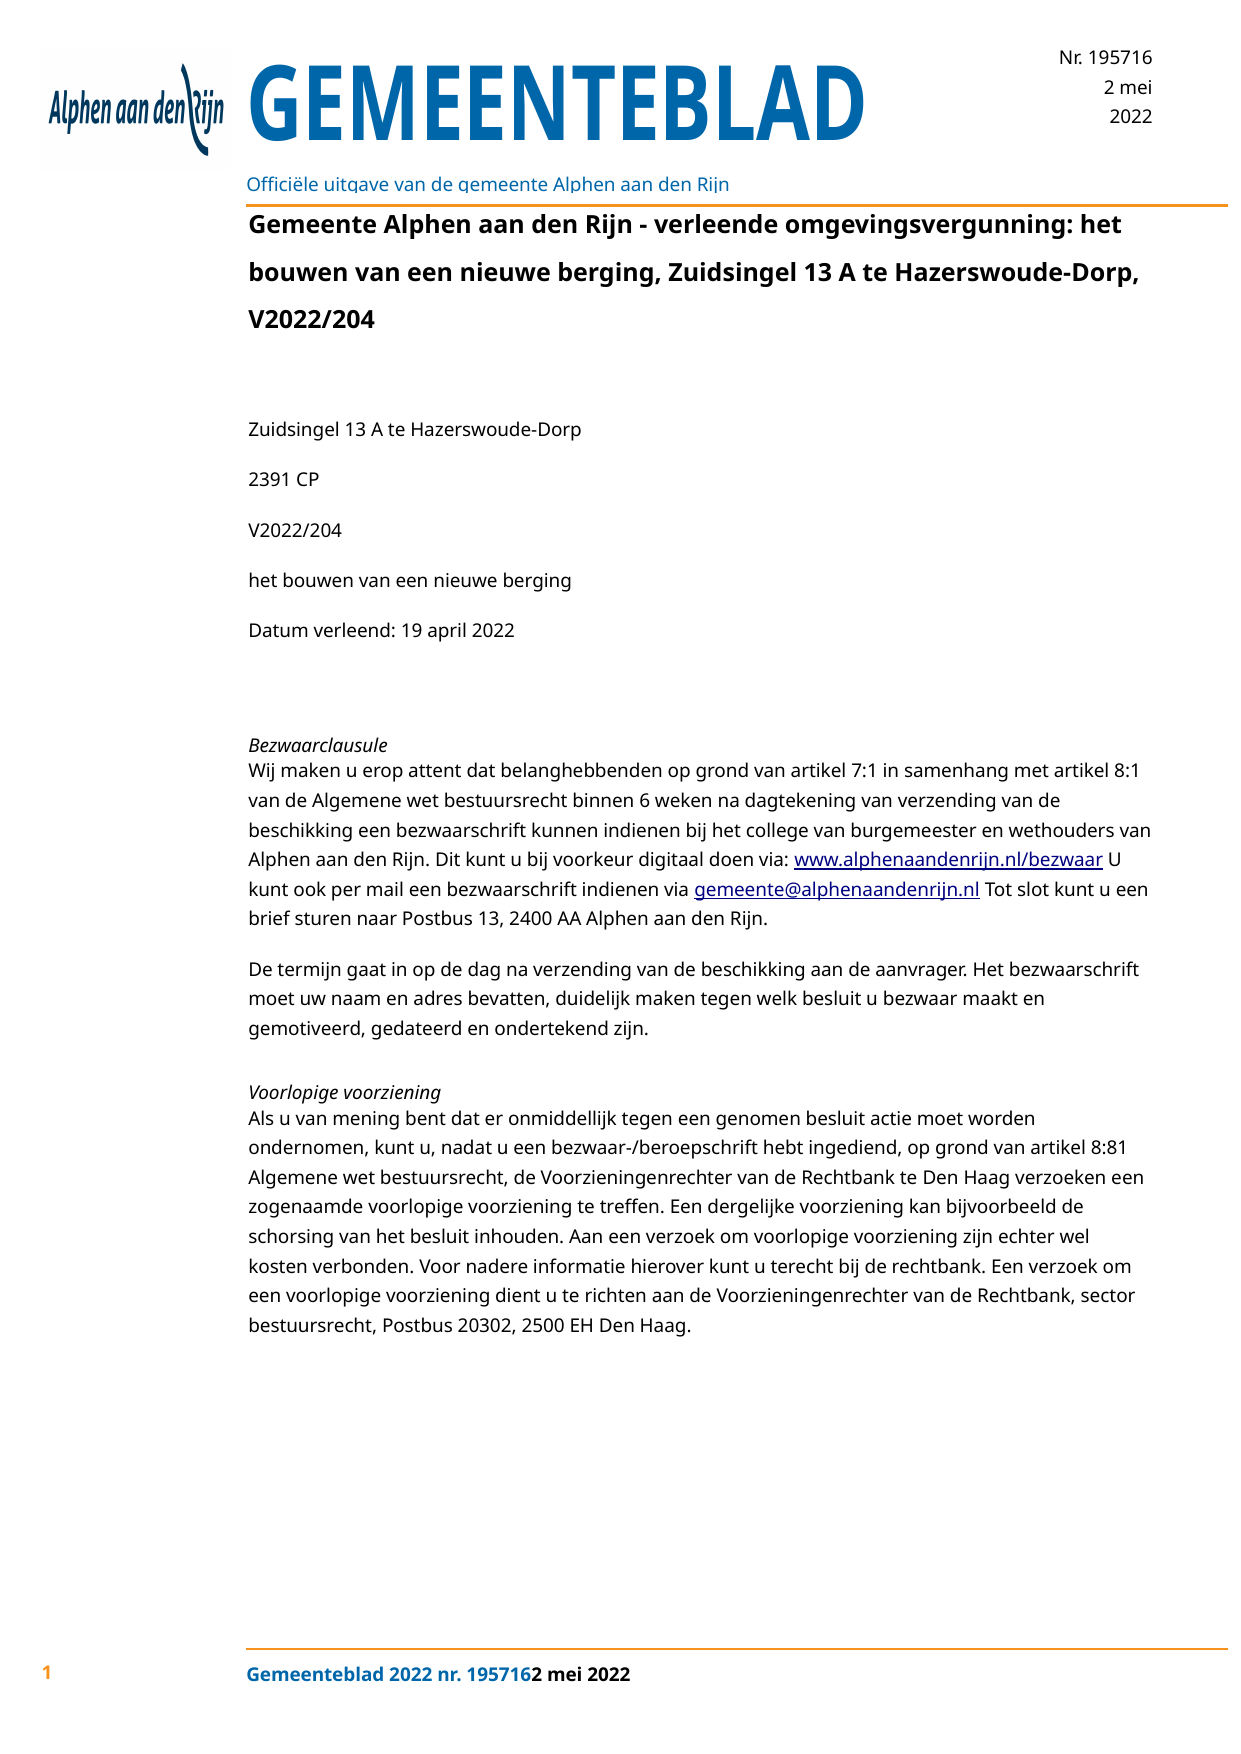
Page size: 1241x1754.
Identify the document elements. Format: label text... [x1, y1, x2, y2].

text Als u van mening bent dat er onmiddellijk tegen een genomen besluit actie moet worden ondernomen, kunt u, nadat u een bezwaar-/beroepschrift hebt ingediend, op grond van artikel 8:81 Algemene wet bestuursrecht, de Voorzieningenrechter van de Rechtbank te Den Haag verzoeken een zogenaamde voorlopige voorziening te treffen. Een dergelijke voorziening kan bijvoorbeeld de schorsing van het besluit inhouden. Aan een verzoek om voorlopige voorziening zijn echter wel kosten verbonden. Voor nadere informatie hierover kunt u terecht bij de rechtbank. Een verzoek om een voorlopige voorziening dient u te richten aan de Voorzieningenrechter van de Rechtbank, sector bestuursrecht, Postbus 20302, 2500 EH Den Haag. [248, 1105, 1152, 1338]
text Datum verleend: 19 april 2022 [248, 618, 1152, 643]
text Voorlopige voorziening [248, 1079, 1152, 1105]
text Wij maken u erop attent dat belanghebbenden op grond van artikel 7:1 in samenhang met artikel 8:1 van de Algemene wet bestuursrecht binnen 6 weken na dagtekening van verzending van de beschikking een bezwaarschrift kunnen indienen bij het college van burgemeester en wethouders van Alphen aan den Rijn. Dit kunt u bij voorkeur digitaal doen via: www.alphenaandenrijn.nl/bezwaar U kunt ook per mail een bezwaarschrift indienen via gemeente@alphenaandenrijn.nl Tot slot kunt u een brief sturen naar Postbus 13, 2400 AA Alphen aan den Rijn. [248, 758, 1152, 931]
text V2022/204 [248, 517, 1152, 542]
text Gemeente Alphen aan den Rijn - verleende omgevingsvergunning: het bouwen van een nieuwe berging, Zuidsingel 13 A te Hazerswoude-Dorp, V2022/204 [248, 207, 1152, 336]
picture [41, 47, 231, 172]
text De termijn gaat in op de dag na verzending van de beschikking aan de aanvrager. Het bezwaarschrift moet uw naam en adres bevatten, duidelijk maken tegen welk besluit u bezwaar maakt en gemotiveerd, gedateerd en ondertekend zijn. [248, 956, 1152, 1041]
text Zuidsingel 13 A te Hazerswoude-Dorp [248, 416, 1152, 442]
text 2391 CP [248, 466, 1152, 492]
text Bezwaarclausule [248, 732, 1152, 758]
text het bouwen van een nieuwe berging [248, 567, 1152, 593]
